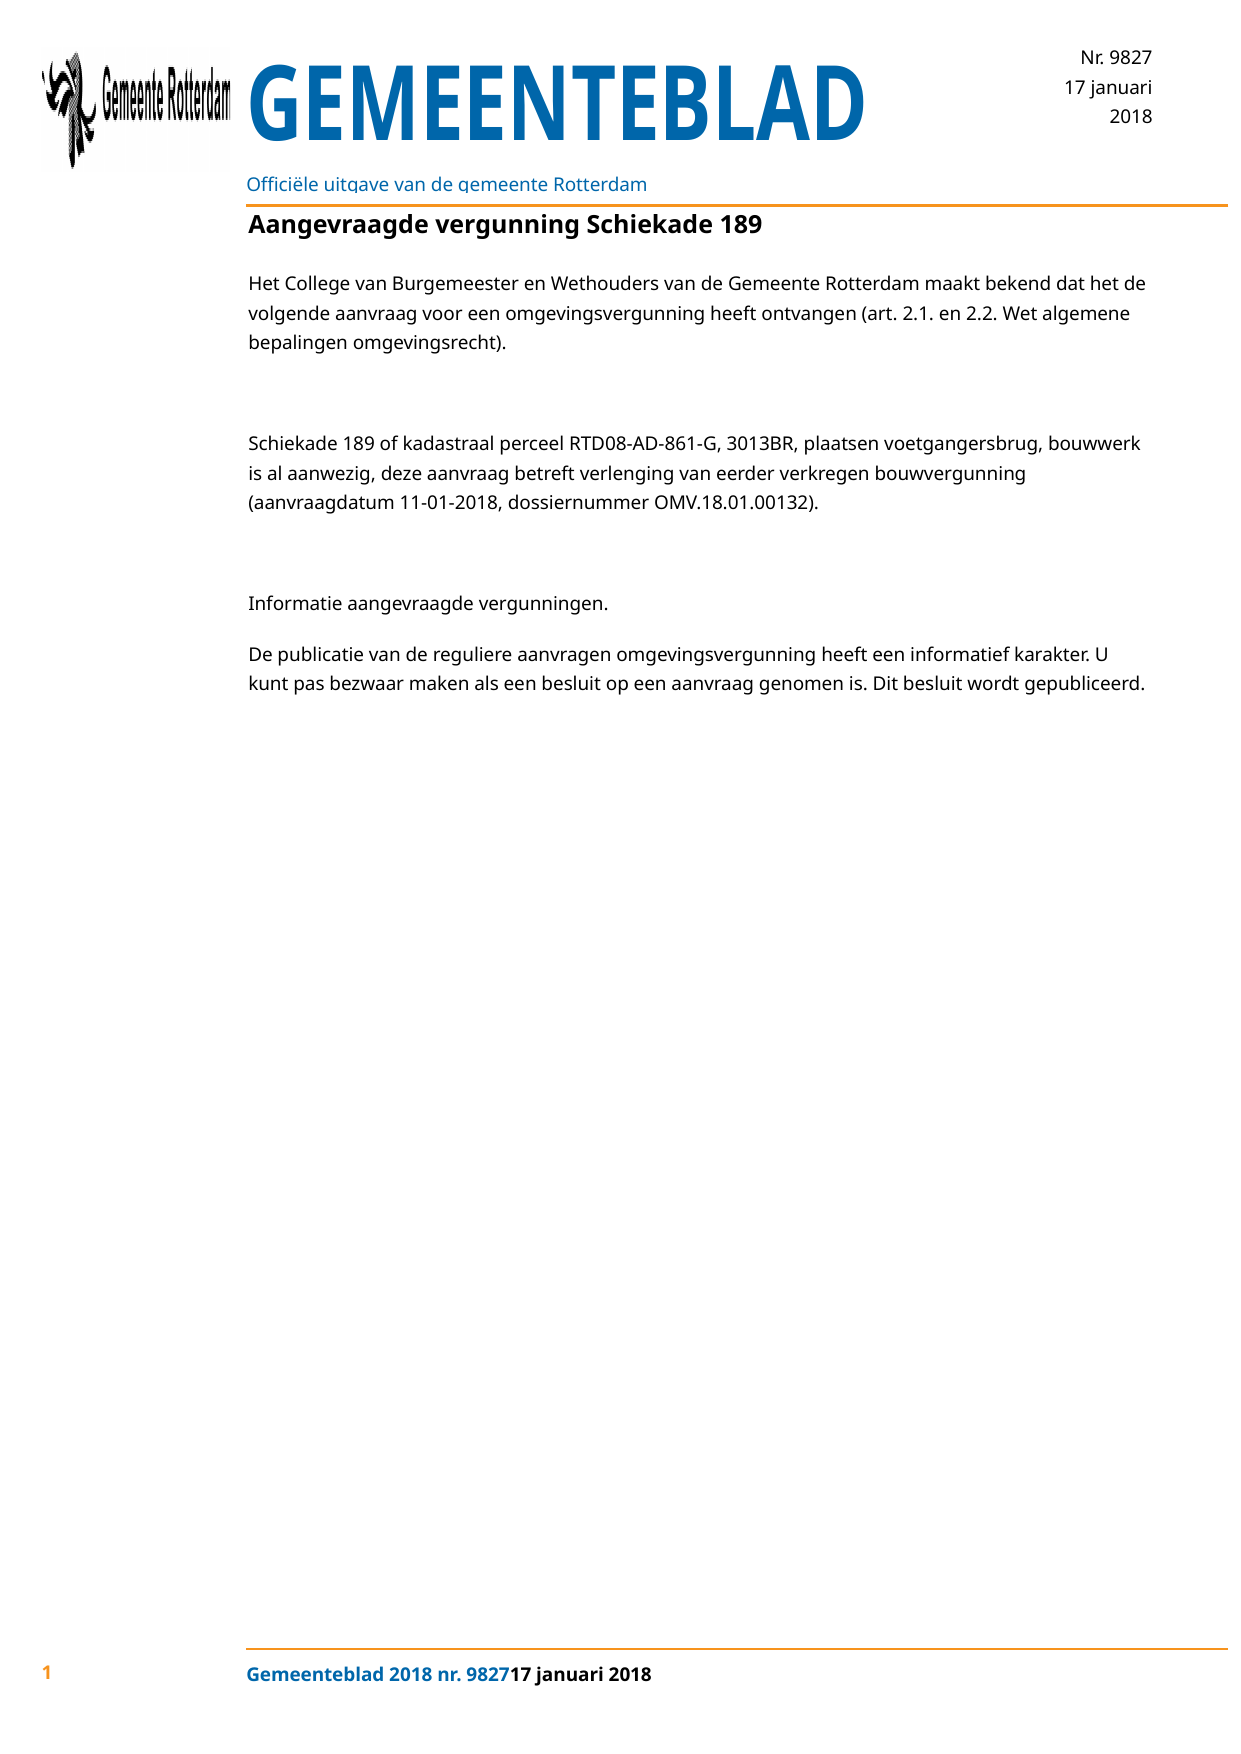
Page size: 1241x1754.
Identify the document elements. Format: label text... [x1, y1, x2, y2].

text Aangevraagde vergunning Schiekade 189 [248, 207, 1152, 241]
text Informatie aangevraagde vergunningen. [248, 590, 1152, 616]
picture [41, 47, 231, 172]
text Het College van Burgemeester en Wethouders van de Gemeente Rotterdam maakt bekend dat het de volgende aanvraag voor een omgevingsvergunning heeft ontvangen (art. 2.1. en 2.2. Wet algemene bepalingen omgevingsrecht). [248, 270, 1152, 355]
text De publicatie van de reguliere aanvragen omgevingsvergunning heeft een informatief karakter. U kunt pas bezwaar maken als een besluit op een aanvraag genomen is. Dit besluit wordt gepubliceerd. [248, 641, 1152, 696]
text Schiekade 189 of kadastraal perceel RTD08-AD-861-G, 3013BR, plaatsen voetgangersbrug, bouwwerk is al aanwezig, deze aanvraag betreft verlenging van eerder verkregen bouwvergunning (aanvraagdatum 11-01-2018, dossiernummer OMV.18.01.00132). [248, 430, 1152, 515]
